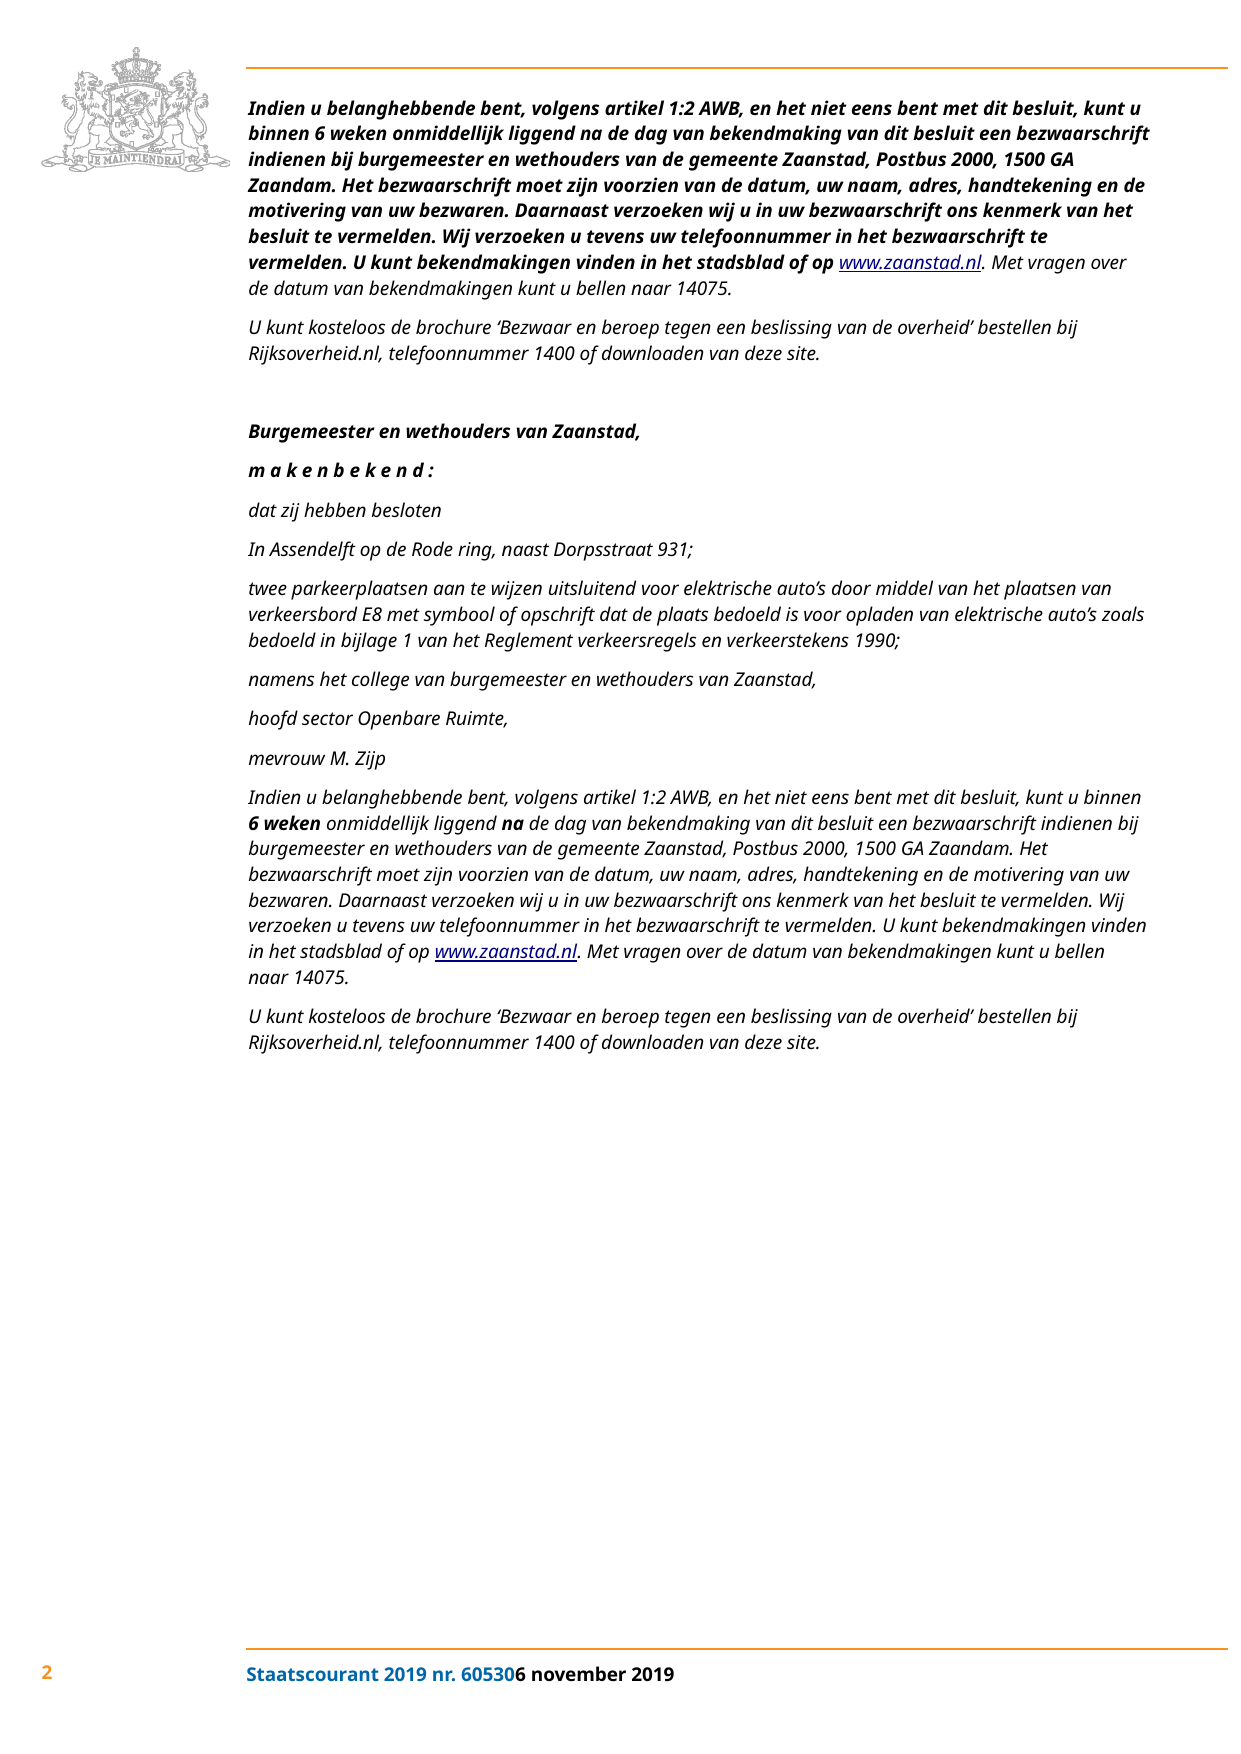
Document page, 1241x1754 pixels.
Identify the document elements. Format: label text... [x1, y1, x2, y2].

text m a k e n b e k e n d : [248, 458, 1152, 483]
picture [41, 47, 231, 172]
text twee parkeerplaatsen aan te wijzen uitsluitend voor elektrische auto’s door middel van het plaatsen van verkeersbord E8 met symbool of opschrift dat de plaats bedoeld is voor opladen van elektrische auto’s zoals bedoeld in bijlage 1 van het Reglement verkeersregels en verkeerstekens 1990; [248, 576, 1152, 653]
text namens het college van burgemeester en wethouders van Zaanstad, [248, 666, 1152, 692]
text dat zij hebben besloten [248, 497, 1152, 523]
text Indien u belanghebbende bent, volgens artikel 1:2 AWB, en het niet eens bent met dit besluit, kunt u binnen 6 weken onmiddellijk liggend na de dag van bekendmaking van dit besluit een bezwaarschrift indienen bij burgemeester en wethouders van de gemeente Zaanstad, Postbus 2000, 1500 GA Zaandam. Het bezwaarschrift moet zijn voorzien van de datum, uw naam, adres, handtekening en de motivering van uw bezwaren. Daarnaast verzoeken wij u in uw bezwaarschrift ons kenmerk van het besluit te vermelden. Wij verzoeken u tevens uw telefoonnummer in het bezwaarschrift te vermelden. U kunt bekendmakingen vinden in het stadsblad of op www.zaanstad.nl. Met vragen over de datum van bekendmakingen kunt u bellen naar 14075. [248, 95, 1152, 301]
text Burgemeester en wethouders van Zaanstad, [248, 418, 1152, 444]
text In Assendelft op de Rode ring, naast Dorpsstraat 931; [248, 536, 1152, 562]
text Indien u belanghebbende bent, volgens artikel 1:2 AWB, en het niet eens bent met dit besluit, kunt u binnen 6 weken onmiddellijk liggend na de dag van bekendmaking van dit besluit een bezwaarschrift indienen bij burgemeester en wethouders van de gemeente Zaanstad, Postbus 2000, 1500 GA Zaandam. Het bezwaarschrift moet zijn voorzien van de datum, uw naam, adres, handtekening en de motivering van uw bezwaren. Daarnaast verzoeken wij u in uw bezwaarschrift ons kenmerk van het besluit te vermelden. Wij verzoeken u tevens uw telefoonnummer in het bezwaarschrift te vermelden. U kunt bekendmakingen vinden in het stadsblad of op www.zaanstad.nl. Met vragen over de datum van bekendmakingen kunt u bellen naar 14075. [248, 784, 1152, 990]
text hoofd sector Openbare Ruimte, [248, 706, 1152, 731]
text U kunt kosteloos de brochure ‘Bezwaar en beroep tegen een beslissing van de overheid’ bestellen bij Rijksoverheid.nl, telefoonnummer 1400 of downloaden van deze site. [248, 1003, 1152, 1055]
text U kunt kosteloos de brochure ‘Bezwaar en beroep tegen een beslissing van de overheid’ bestellen bij Rijksoverheid.nl, telefoonnummer 1400 of downloaden van deze site. [248, 314, 1152, 366]
text mevrouw M. Zijp [248, 745, 1152, 771]
